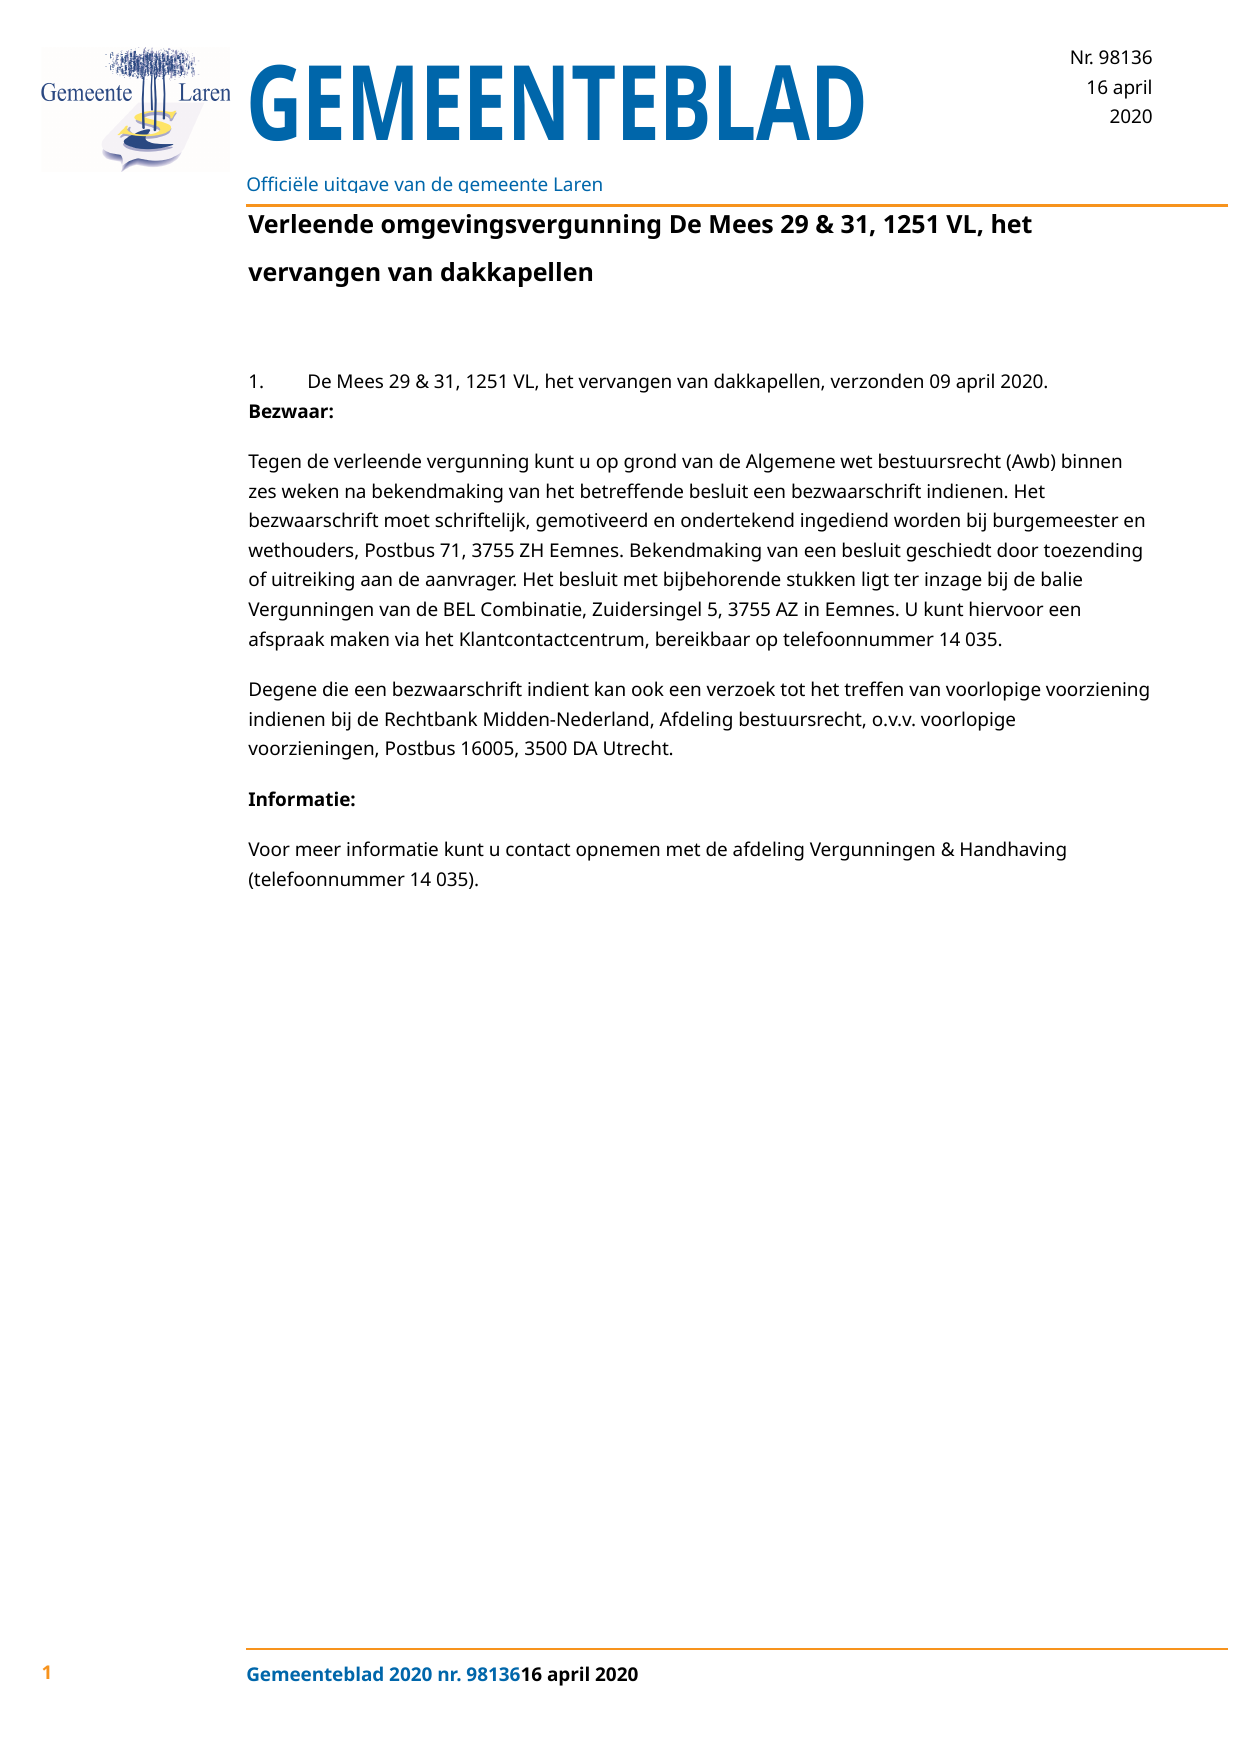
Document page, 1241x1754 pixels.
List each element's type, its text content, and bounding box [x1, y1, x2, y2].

list De Mees 29 & 31, 1251 VL, het vervangen van dakkapellen, verzonden 09 april 2020. [248, 368, 1152, 394]
text Degene die een bezwaarschrift indient kan ook een verzoek tot het treffen van voorlopige voorziening indienen bij de Rechtbank Midden-Nederland, Afdeling bestuursrecht, o.v.v. voorlopige voorzieningen, Postbus 16005, 3500 DA Utrecht. [248, 676, 1152, 761]
text Bezwaar: [248, 398, 1152, 424]
text Informatie: [248, 786, 1152, 812]
text Tegen de verleende vergunning kunt u op grond van de Algemene wet bestuursrecht (Awb) binnen zes weken na bekendmaking van het betreffende besluit een bezwaarschrift indienen. Het bezwaarschrift moet schriftelijk, gemotiveerd en ondertekend ingediend worden bij burgemeester en wethouders, Postbus 71, 3755 ZH Eemnes. Bekendmaking van een besluit geschiedt door toezending of uitreiking aan de aanvrager. Het besluit met bijbehorende stukken ligt ter inzage bij de balie Vergunningen van de BEL Combinatie, Zuidersingel 5, 3755 AZ in Eemnes. U kunt hiervoor een afspraak maken via het Klantcontactcentrum, bereikbaar op telefoonnummer 14 035. [248, 448, 1152, 652]
text Verleende omgevingsvergunning De Mees 29 & 31, 1251 VL, het vervangen van dakkapellen [248, 207, 1152, 288]
text Voor meer informatie kunt u contact opnemen met de afdeling Vergunningen & Handhaving (telefoonnummer 14 035). [248, 836, 1152, 892]
picture [41, 47, 231, 172]
